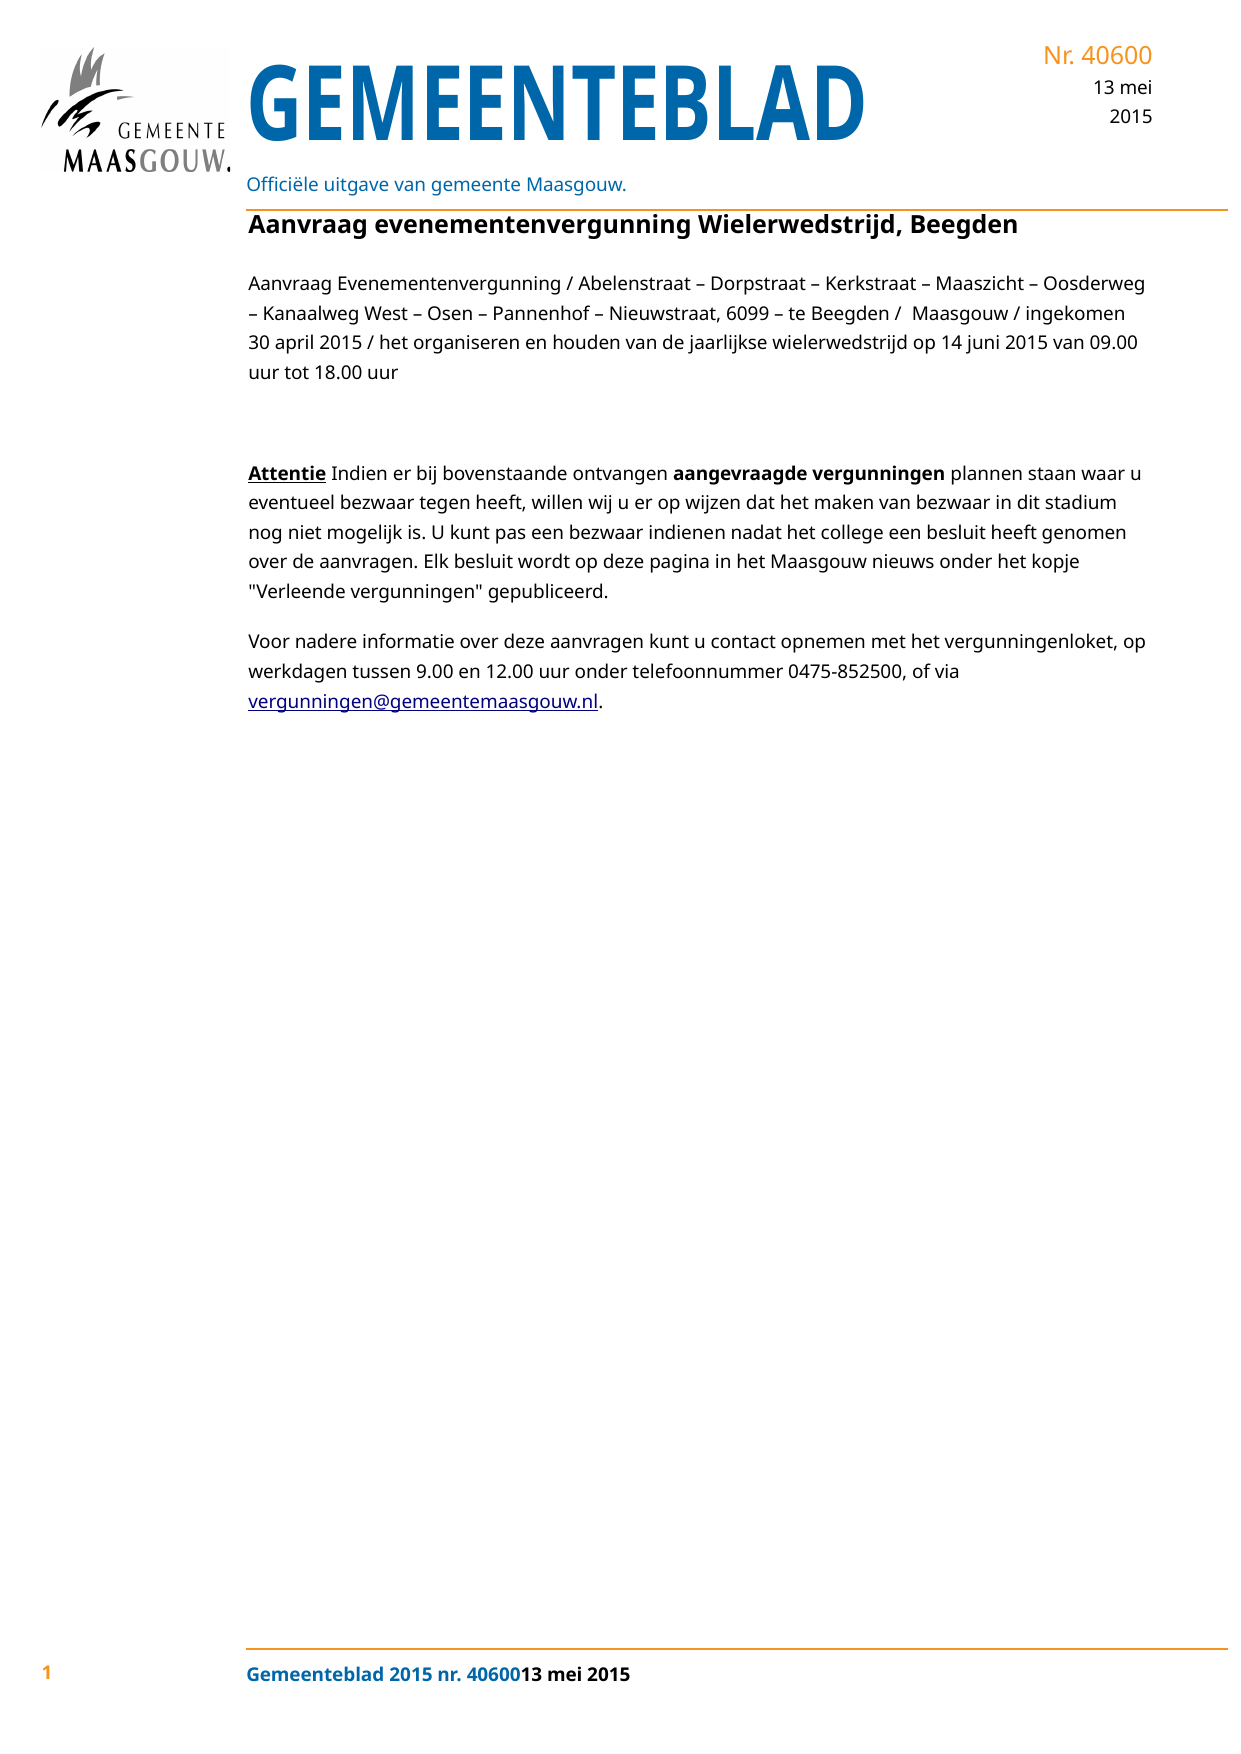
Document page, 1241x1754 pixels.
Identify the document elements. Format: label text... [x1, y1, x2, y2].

text Voor nadere informatie over deze aanvragen kunt u contact opnemen met het vergunningenloket, op werkdagen tussen 9.00 en 12.00 uur onder telefoonnummer 0475-852500, of via vergunningen@gemeentemaasgouw.nl. [248, 629, 1152, 713]
text Aanvraag evenementenvergunning Wielerwedstrijd, Beegden [248, 211, 1152, 241]
text Attentie Indien er bij bovenstaande ontvangen aangevraagde vergunningen plannen staan waar u eventueel bezwaar tegen heeft, willen wij u er op wijzen dat het maken van bezwaar in dit stadium nog niet mogelijk is. U kunt pas een bezwaar indienen nadat het college een besluit heeft genomen over de aanvragen. Elk besluit wordt op deze pagina in het Maasgouw nieuws onder het kopje "Verleende vergunningen" gepubliceerd. [248, 460, 1152, 604]
picture [41, 47, 231, 172]
text Aanvraag Evenementenvergunning / Abelenstraat – Dorpstraat – Kerkstraat – Maaszicht – Oosderweg – Kanaalweg West – Osen – Pannenhof – Nieuwstraat, 6099 – te Beegden / Maasgouw / ingekomen 30 april 2015 / het organiseren en houden van de jaarlijkse wielerwedstrijd op 14 juni 2015 van 09.00 uur tot 18.00 uur [248, 270, 1152, 385]
